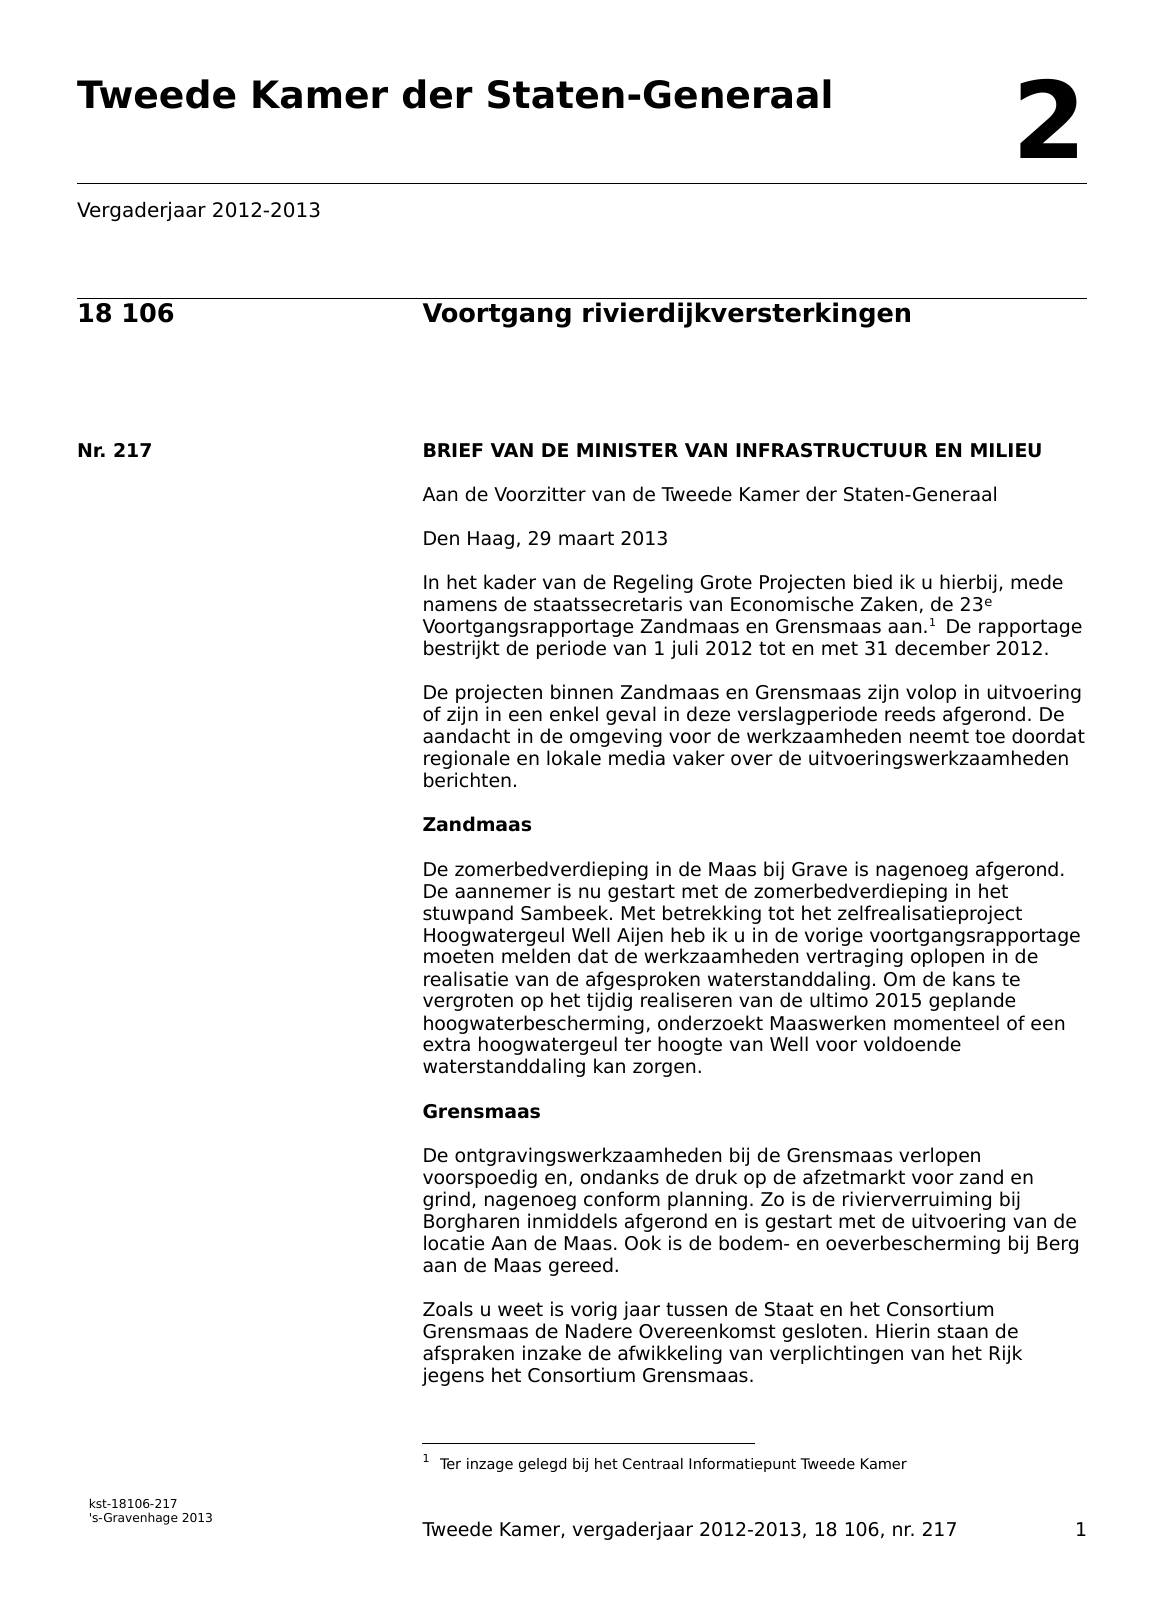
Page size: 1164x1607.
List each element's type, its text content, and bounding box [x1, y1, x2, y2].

text De projecten binnen Zandmaas en Grensmaas zijn volop in uitvoering of zijn in een enkel geval in deze verslagperiode reeds afgerond. De aandacht in de omgeving voor de werkzaamheden neemt toe doordat regionale en lokale media vaker over de uitvoeringswerkzaamheden berichten. [422, 682, 1087, 792]
subtitle Grensmaas [422, 1101, 1087, 1122]
text kst-18106-217 [88, 1497, 323, 1511]
table_header Tweede Kamer der Staten-Generaal [77, 59, 886, 183]
text Zoals u weet is vorig jaar tussen de Staat en het Consortium Grensmaas de Nadere Overeenkomst gesloten. Hierin staan de afspraken inzake de afwikkeling van verplichtingen van het Rijk jegens het Consortium Grensmaas. [422, 1299, 1087, 1387]
text De ontgravingswerkzaamheden bij de Grensmaas verlopen voorspoedig en, ondanks de druk op de afzetmarkt voor zand en grind, nagenoeg conform planning. Zo is de rivierverruiming bij Borgharen inmiddels afgerond en is gestart met de uitvoering van de locatie Aan de Maas. Ook is de bodem- en oeverbescherming bij Berg aan de Maas gereed. [422, 1145, 1087, 1277]
text De zomerbedverdieping in de Maas bij Grave is nagenoeg afgerond. De aannemer is nu gestart met de zomerbedverdieping in het stuwpand Sambeek. Met betrekking tot het zelfrealisatieproject Hoogwatergeul Well Aijen heb ik u in de vorige voortgangsrapportage moeten melden dat de werkzaamheden vertraging oplopen in de realisatie van de afgesproken waterstanddaling. Om de kans te vergroten op het tijdig realiseren van de ultimo 2015 geplande hoogwaterbescherming, onderzoekt Maaswerken momenteel of een extra hoogwatergeul ter hoogte van Well voor voldoende waterstanddaling kan zorgen. [422, 858, 1087, 1078]
text In het kader van de Regeling Grote Projecten bied ik u hierbij, mede namens de staatssecretaris van Economische Zaken, de 23e Voortgangsrapportage Zandmaas en Grensmaas aan. De rapportage bestrijkt de periode van 1 juli 2012 tot en met 31 december 2012. [422, 572, 1087, 660]
subtitle Nr. 217 BRIEF VAN DE MINISTER VAN INFRASTRUCTUUR EN MILIEU [77, 440, 1087, 462]
subtitle Zandmaas [422, 814, 1087, 836]
table_header 2 [886, 59, 1087, 183]
text Aan de Voorzitter van de Tweede Kamer der Staten-Generaal [422, 484, 1087, 506]
text Ter inzage gelegd bij het Centraal Informatiepunt Tweede Kamer [422, 1452, 1087, 1474]
subtitle 18 106 Voortgang rivierdijkversterkingen [77, 299, 1087, 329]
text 's-Gravenhage 2013 [88, 1511, 323, 1525]
text Den Haag, 29 maart 2013 [422, 528, 1087, 550]
table_cell Vergaderjaar 2012-2013 [77, 184, 1087, 298]
